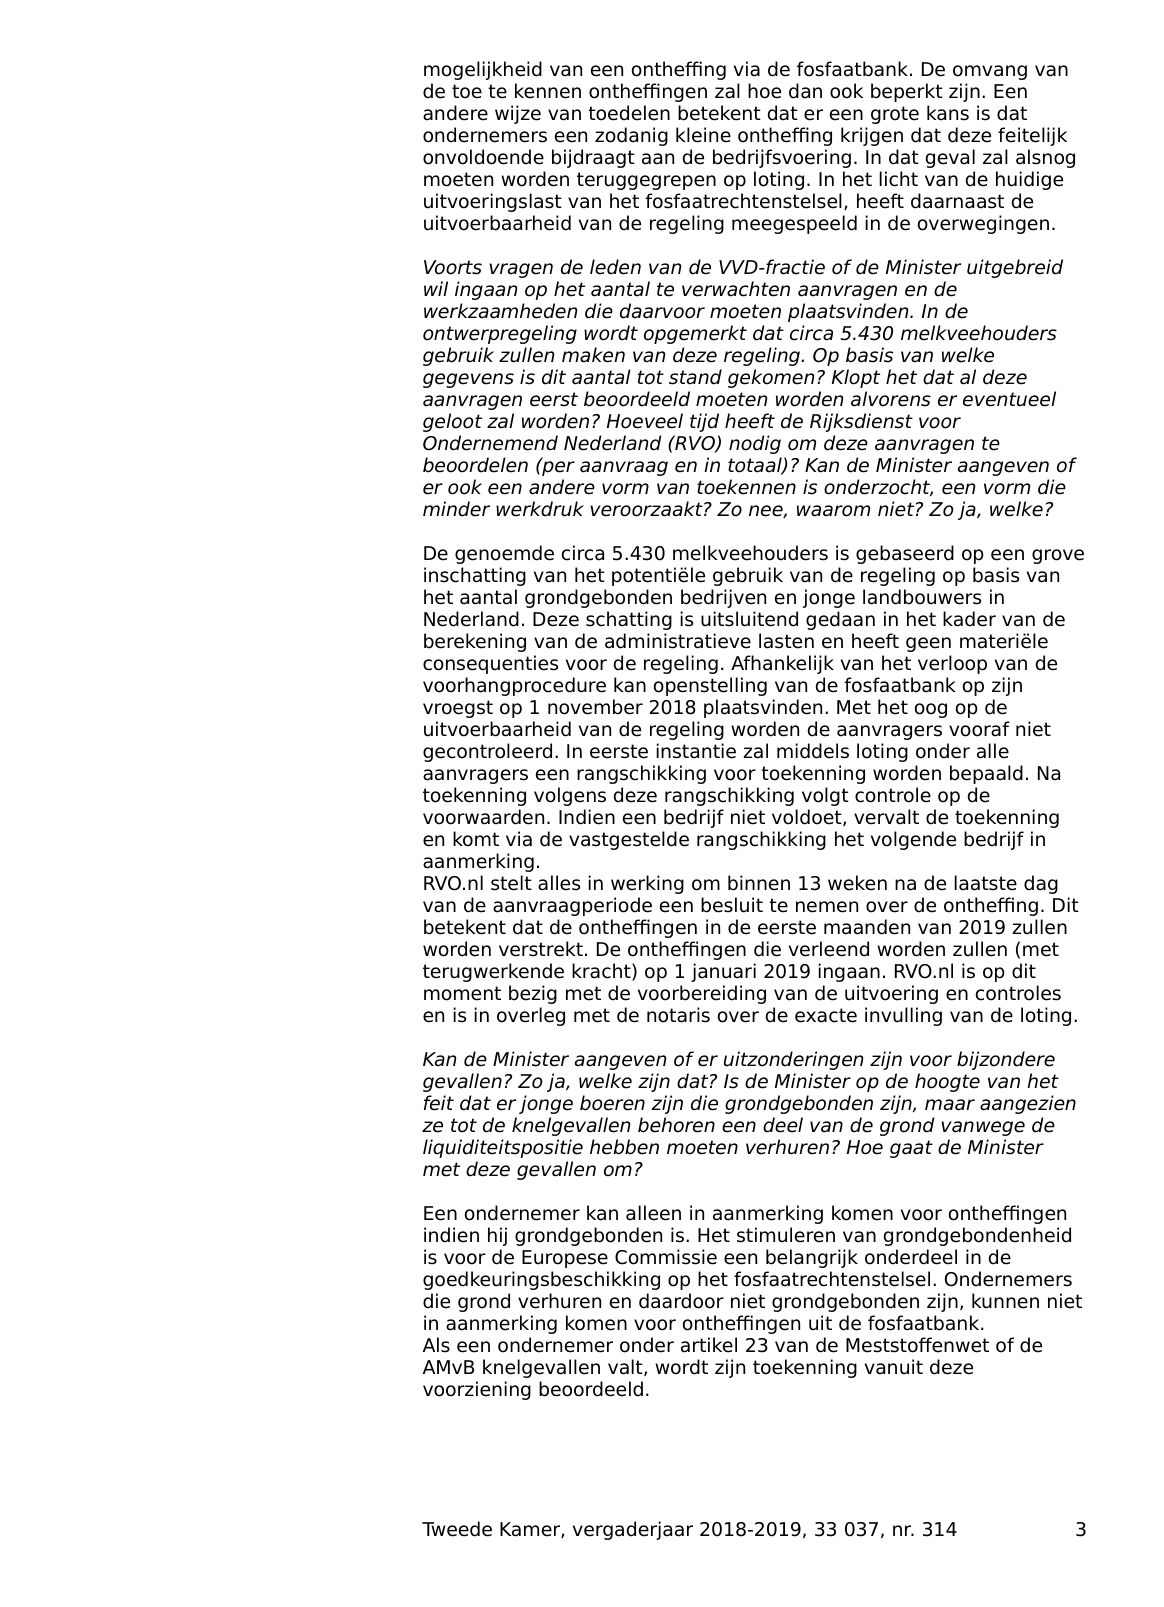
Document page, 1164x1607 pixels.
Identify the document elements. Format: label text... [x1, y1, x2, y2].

text RVO.nl stelt alles in werking om binnen 13 weken na de laatste dag van de aanvraagperiode een besluit te nemen over de ontheffing. Dit betekent dat de ontheffingen in de eerste maanden van 2019 zullen worden verstrekt. De ontheffingen die verleend worden zullen (met terugwerkende kracht) op 1 januari 2019 ingaan. RVO.nl is op dit moment bezig met de voorbereiding van de uitvoering en controles en is in overleg met de notaris over de exacte invulling van de loting. [422, 873, 1087, 1027]
text De genoemde circa 5.430 melkveehouders is gebaseerd op een grove inschatting van het potentiële gebruik van de regeling op basis van het aantal grondgebonden bedrijven en jonge landbouwers in Nederland. Deze schatting is uitsluitend gedaan in het kader van de berekening van de administratieve lasten en heeft geen materiële consequenties voor de regeling. Afhankelijk van het verloop van de voorhangprocedure kan openstelling van de fosfaatbank op zijn vroegst op 1 november 2018 plaatsvinden. Met het oog op de uitvoerbaarheid van de regeling worden de aanvragers vooraf niet gecontroleerd. In eerste instantie zal middels loting onder alle aanvragers een rangschikking voor toekenning worden bepaald. Na toekenning volgens deze rangschikking volgt controle op de voorwaarden. Indien een bedrijf niet voldoet, vervalt de toekenning en komt via de vastgestelde rangschikking het volgende bedrijf in aanmerking. [422, 543, 1087, 873]
text mogelijkheid van een ontheffing via de fosfaatbank. De omvang van de toe te kennen ontheffingen zal hoe dan ook beperkt zijn. Een andere wijze van toedelen betekent dat er een grote kans is dat ondernemers een zodanig kleine ontheffing krijgen dat deze feitelijk onvoldoende bijdraagt aan de bedrijfsvoering. In dat geval zal alsnog moeten worden teruggegrepen op loting. In het licht van de huidige uitvoeringslast van het fosfaatrechtenstelsel, heeft daarnaast de uitvoerbaarheid van de regeling meegespeeld in de overwegingen. [422, 59, 1087, 235]
text Als een ondernemer onder artikel 23 van de Meststoffenwet of de AMvB knelgevallen valt, wordt zijn toekenning vanuit deze voorziening beoordeeld. [422, 1335, 1087, 1401]
text Kan de Minister aangeven of er uitzonderingen zijn voor bijzondere gevallen? Zo ja, welke zijn dat? Is de Minister op de hoogte van het feit dat er jonge boeren zijn die grondgebonden zijn, maar aangezien ze tot de knelgevallen behoren een deel van de grond vanwege de liquiditeitspositie hebben moeten verhuren? Hoe gaat de Minister met deze gevallen om? [422, 1049, 1087, 1181]
text Voorts vragen de leden van de VVD-fractie of de Minister uitgebreid wil ingaan op het aantal te verwachten aanvragen en de werkzaamheden die daarvoor moeten plaatsvinden. In de ontwerpregeling wordt opgemerkt dat circa 5.430 melkveehouders gebruik zullen maken van deze regeling. Op basis van welke gegevens is dit aantal tot stand gekomen? Klopt het dat al deze aanvragen eerst beoordeeld moeten worden alvorens er eventueel geloot zal worden? Hoeveel tijd heeft de Rijksdienst voor Ondernemend Nederland (RVO) nodig om deze aanvragen te beoordelen (per aanvraag en in totaal)? Kan de Minister aangeven of er ook een andere vorm van toekennen is onderzocht, een vorm die minder werkdruk veroorzaakt? Zo nee, waarom niet? Zo ja, welke? [422, 257, 1087, 521]
text Een ondernemer kan alleen in aanmerking komen voor ontheffingen indien hij grondgebonden is. Het stimuleren van grondgebondenheid is voor de Europese Commissie een belangrijk onderdeel in de goedkeuringsbeschikking op het fosfaatrechtenstelsel. Ondernemers die grond verhuren en daardoor niet grondgebonden zijn, kunnen niet in aanmerking komen voor ontheffingen uit de fosfaatbank. [422, 1203, 1087, 1335]
